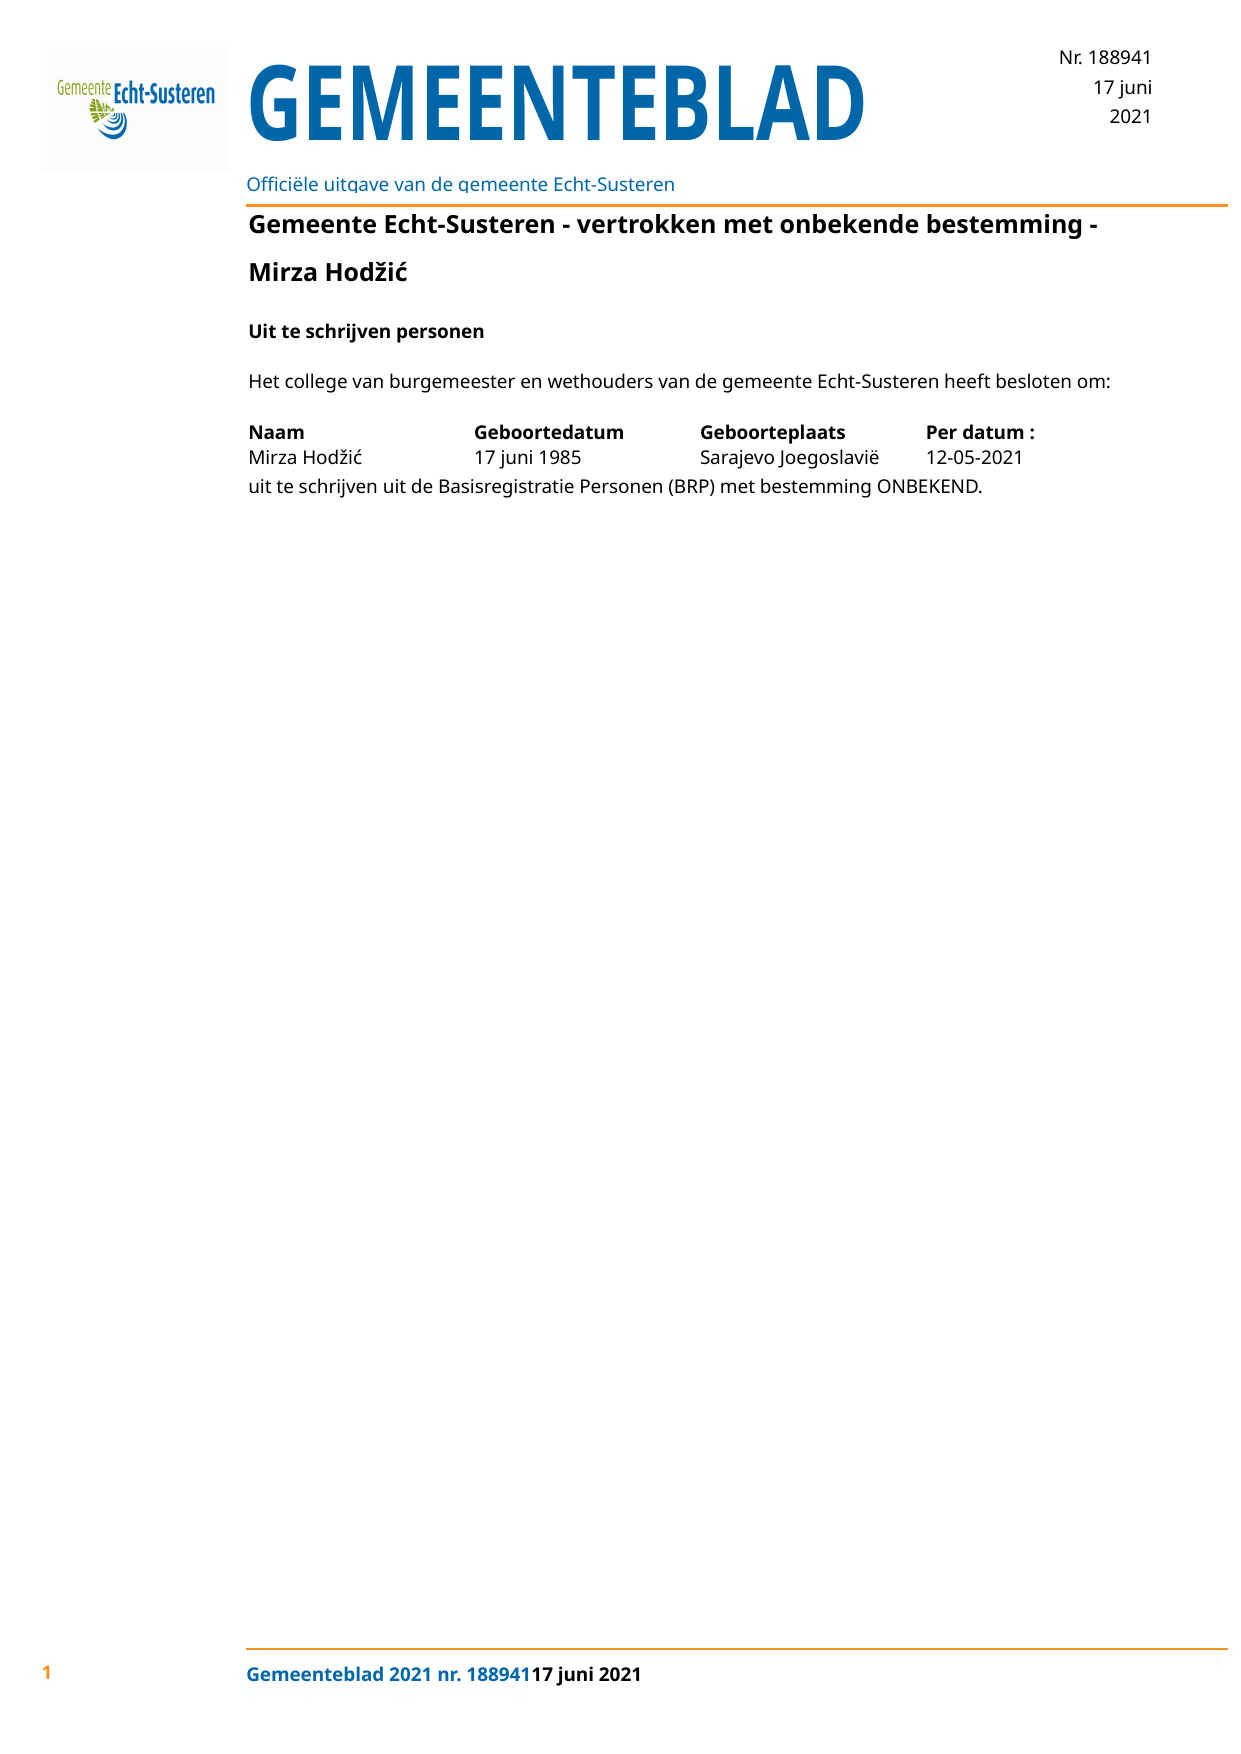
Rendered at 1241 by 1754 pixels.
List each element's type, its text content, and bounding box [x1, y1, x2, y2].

table_header Geboortedatum [474, 419, 700, 444]
picture [41, 47, 231, 172]
table_cell 17 juni 1985 [474, 445, 700, 470]
text Uit te schrijven personen [248, 318, 1152, 344]
table_cell Mirza Hodžić [248, 445, 474, 470]
table_cell 12-05-2021 [926, 445, 1152, 470]
text Het college van burgemeester en wethouders van de gemeente Echt-Susteren heeft besloten om: [248, 368, 1152, 394]
table_header Geboorteplaats [700, 419, 926, 444]
table_header Per datum : [926, 419, 1152, 444]
text Gemeente Echt-Susteren - vertrokken met onbekende bestemming - Mirza Hodžić [248, 207, 1152, 288]
table_cell Sarajevo Joegoslavië [700, 445, 926, 470]
text uit te schrijven uit de Basisregistratie Personen (BRP) met bestemming ONBEKEND. [248, 473, 1152, 499]
table_header Naam [248, 419, 474, 444]
